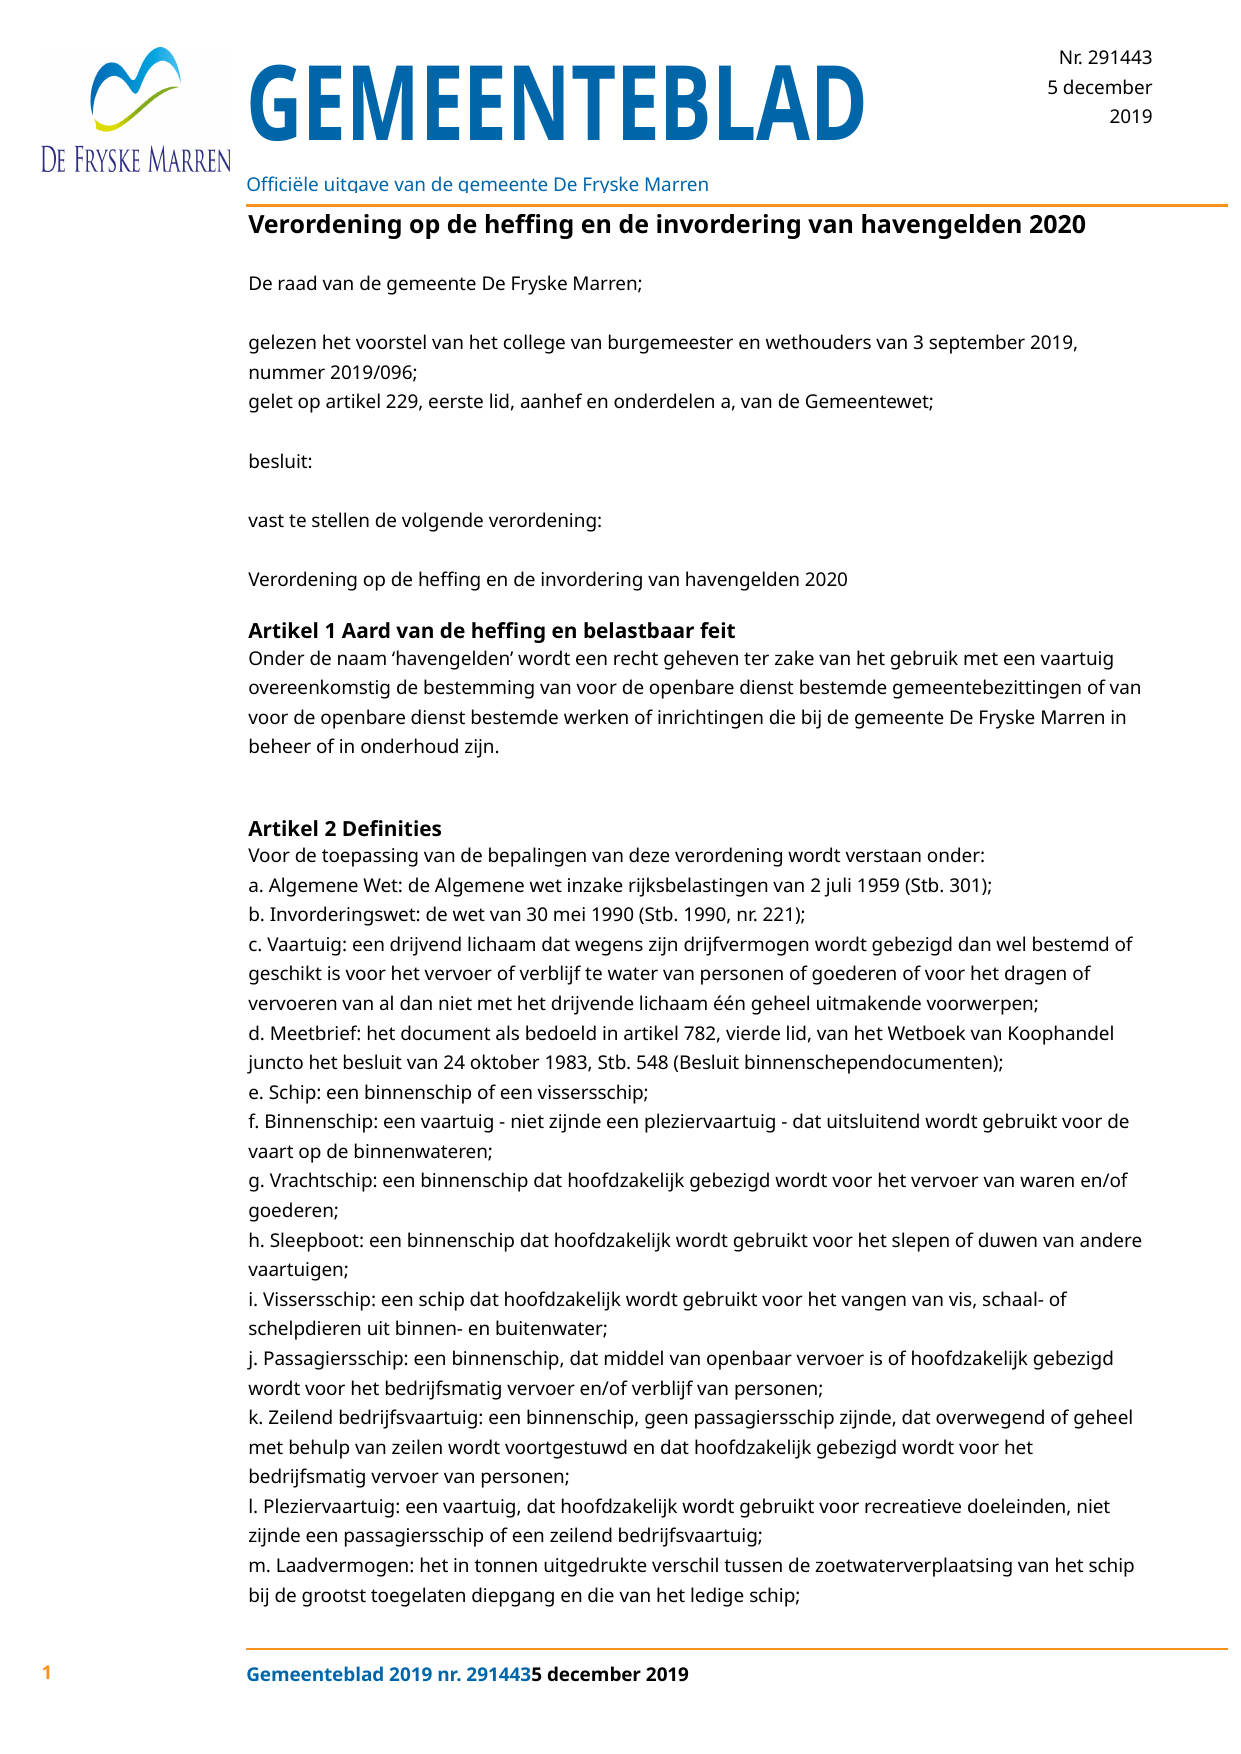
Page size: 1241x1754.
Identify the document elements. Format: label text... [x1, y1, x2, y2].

text i. Vissersschip: een schip dat hoofdzakelijk wordt gebruikt voor het vangen van vis, schaal- of schelpdieren uit binnen- en buitenwater; [248, 1286, 1152, 1341]
text vast te stellen de volgende verordening: [248, 507, 1152, 533]
text a. Algemene Wet: de Algemene wet inzake rijksbelastingen van 2 juli 1959 (Stb. 301); [248, 872, 1152, 897]
text Onder de naam ‘havengelden’ wordt een recht geheven ter zake van het gebruik met een vaartuig overeenkomstig de bestemming van voor de openbare dienst bestemde gemeentebezittingen of van voor de openbare dienst bestemde werken of inrichtingen die bij de gemeente De Fryske Marren in beheer of in onderhoud zijn. [248, 645, 1152, 759]
text Artikel 2 Definities [248, 814, 1152, 842]
text k. Zeilend bedrijfsvaartuig: een binnenschip, geen passagiersschip zijnde, dat overwegend of geheel met behulp van zeilen wordt voortgestuwd en dat hoofdzakelijk gebezigd wordt voor het bedrijfsmatig vervoer van personen; [248, 1404, 1152, 1489]
text j. Passagiersschip: een binnenschip, dat middel van openbaar vervoer is of hoofdzakelijk gebezigd wordt voor het bedrijfsmatig vervoer en/of verblijf van personen; [248, 1345, 1152, 1400]
text De raad van de gemeente De Fryske Marren; [248, 270, 1152, 296]
text g. Vrachtschip: een binnenschip dat hoofdzakelijk gebezigd wordt voor het vervoer van waren en/of goederen; [248, 1168, 1152, 1223]
text besluit: [248, 448, 1152, 473]
text l. Pleziervaartuig: een vaartuig, dat hoofdzakelijk wordt gebruikt voor recreatieve doeleinden, niet zijnde een passagiersschip of een zeilend bedrijfsvaartuig; [248, 1493, 1152, 1548]
text h. Sleepboot: een binnenschip dat hoofdzakelijk wordt gebruikt voor het slepen of duwen van andere vaartuigen; [248, 1227, 1152, 1282]
text gelezen het voorstel van het college van burgemeester en wethouders van 3 september 2019, nummer 2019/096; [248, 329, 1152, 385]
text m. Laadvermogen: het in tonnen uitgedrukte verschil tussen de zoetwaterverplaatsing van het schip bij de grootst toegelaten diepgang en die van het ledige schip; [248, 1552, 1152, 1607]
text gelet op artikel 229, eerste lid, aanhef en onderdelen a, van de Gemeentewet; [248, 389, 1152, 414]
text c. Vaartuig: een drijvend lichaam dat wegens zijn drijfvermogen wordt gebezigd dan wel bestemd of geschikt is voor het vervoer of verblijf te water van personen of goederen of voor het dragen of vervoeren van al dan niet met het drijvende lichaam één geheel uitmakende voorwerpen; [248, 931, 1152, 1016]
text b. Invorderingswet: de wet van 30 mei 1990 (Stb. 1990, nr. 221); [248, 901, 1152, 927]
text Voor de toepassing van de bepalingen van deze verordening wordt verstaan onder: [248, 842, 1152, 868]
text Artikel 1 Aard van de heffing en belastbaar feit [248, 617, 1152, 645]
text f. Binnenschip: een vaartuig - niet zijnde een pleziervaartuig - dat uitsluitend wordt gebruikt voor de vaart op de binnenwateren; [248, 1108, 1152, 1164]
picture [41, 47, 231, 172]
text Verordening op de heffing en de invordering van havengelden 2020 [248, 207, 1152, 241]
text e. Schip: een binnenschip of een vissersschip; [248, 1079, 1152, 1104]
text d. Meetbrief: het document als bedoeld in artikel 782, vierde lid, van het Wetboek van Koophandel juncto het besluit van 24 oktober 1983, Stb. 548 (Besluit binnenschependocumenten); [248, 1020, 1152, 1075]
text Verordening op de heffing en de invordering van havengelden 2020 [248, 566, 1152, 592]
